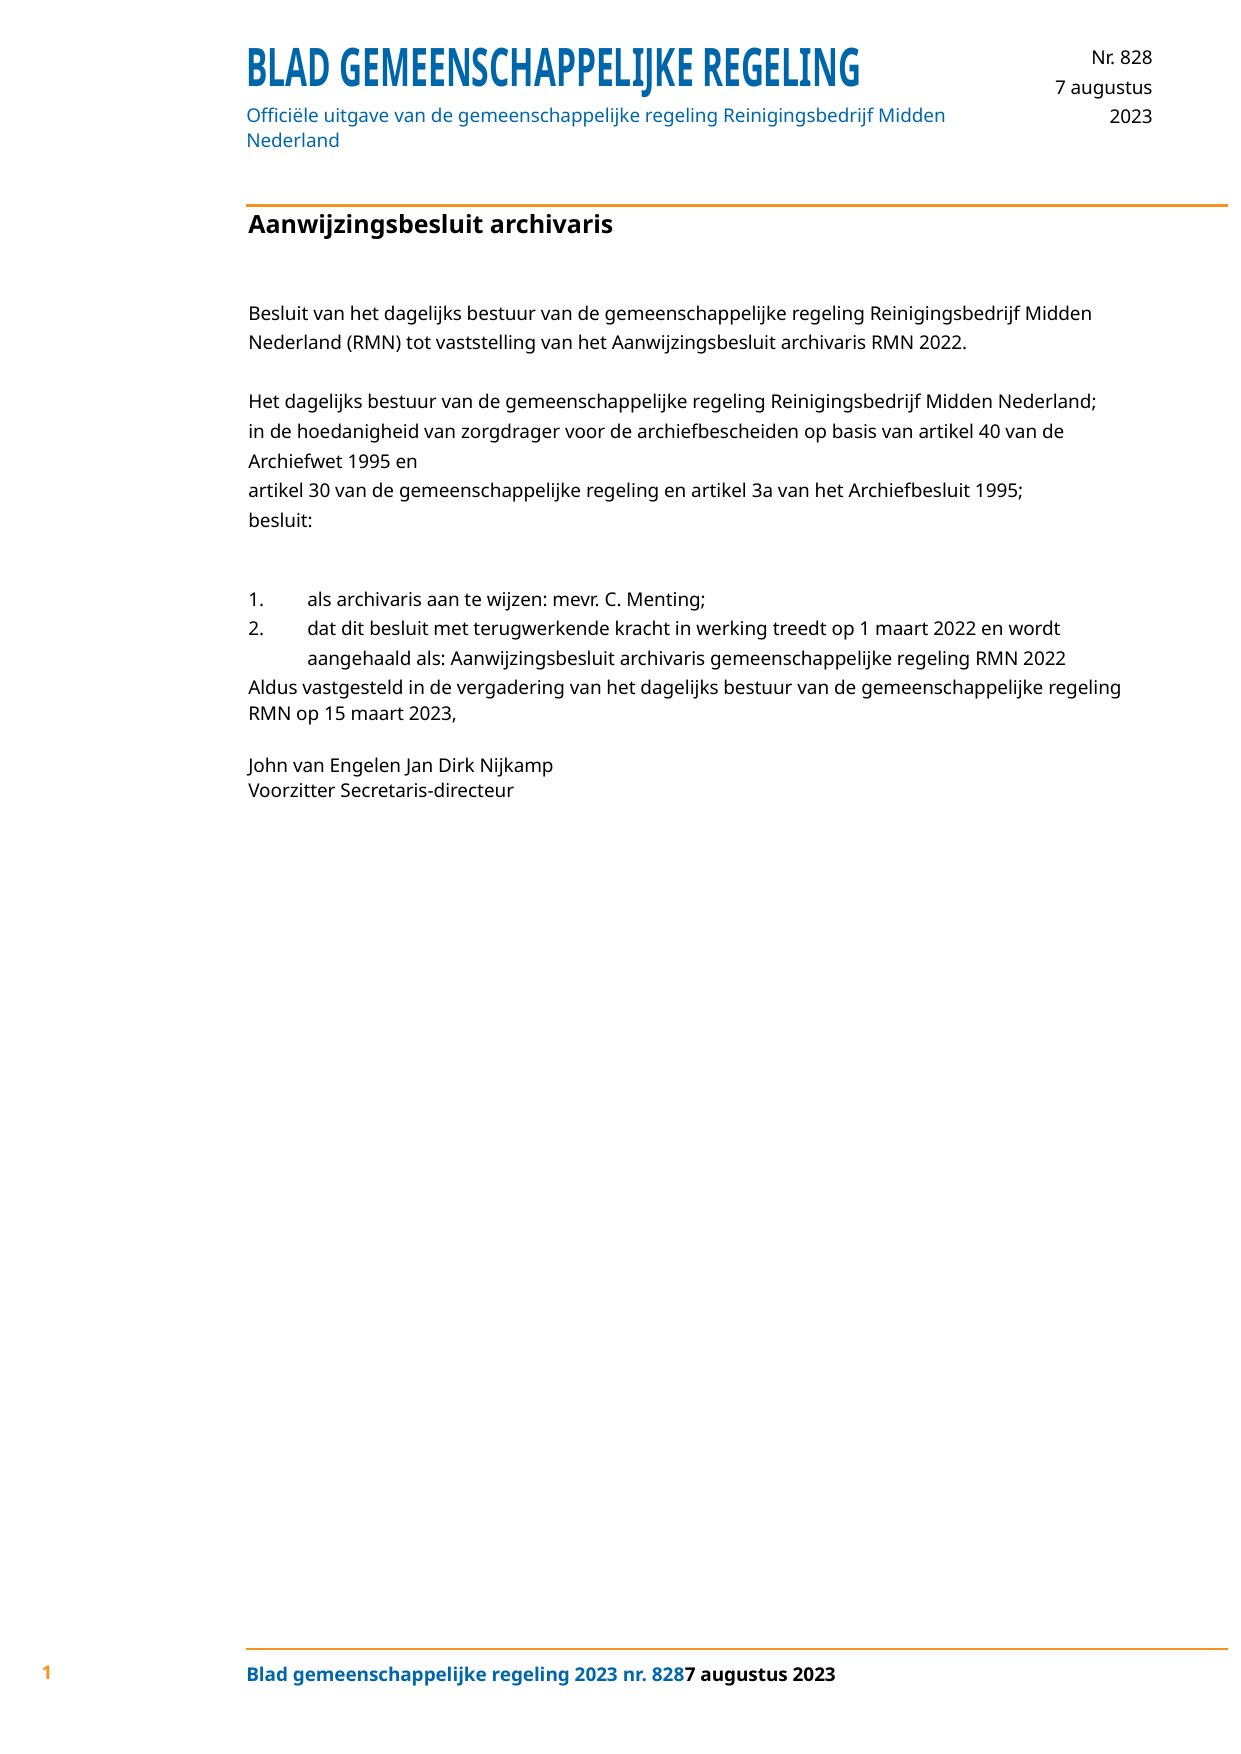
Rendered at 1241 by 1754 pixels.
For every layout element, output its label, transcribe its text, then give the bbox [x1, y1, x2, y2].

text in de hoedanigheid van zorgdrager voor de archiefbescheiden op basis van artikel 40 van de Archiefwet 1995 en [248, 418, 1152, 473]
picture [41, 47, 231, 172]
text Aanwijzingsbesluit archivaris [248, 207, 1152, 241]
text besluit: [248, 507, 1152, 533]
text Voorzitter Secretaris-directeur [248, 777, 1152, 803]
text artikel 30 van de gemeenschappelijke regeling en artikel 3a van het Archiefbesluit 1995; [248, 477, 1152, 503]
text John van Engelen Jan Dirk Nijkamp [248, 752, 1152, 777]
list als archivaris aan te wijzen: mevr. C. Menting; [248, 586, 1152, 612]
text Besluit van het dagelijks bestuur van de gemeenschappelijke regeling Reinigingsbedrijf Midden Nederland (RMN) tot vaststelling van het Aanwijzingsbesluit archivaris RMN 2022. [248, 300, 1152, 355]
text Het dagelijks bestuur van de gemeenschappelijke regeling Reinigingsbedrijf Midden Nederland; [248, 389, 1152, 414]
list dat dit besluit met terugwerkende kracht in werking treedt op 1 maart 2022 en wordt aangehaald als: Aanwijzingsbesluit archivaris gemeenschappelijke regeling RMN 2022 [248, 615, 1152, 671]
text Aldus vastgesteld in de vergadering van het dagelijks bestuur van de gemeenschappelijke regeling RMN op 15 maart 2023, [248, 674, 1152, 726]
